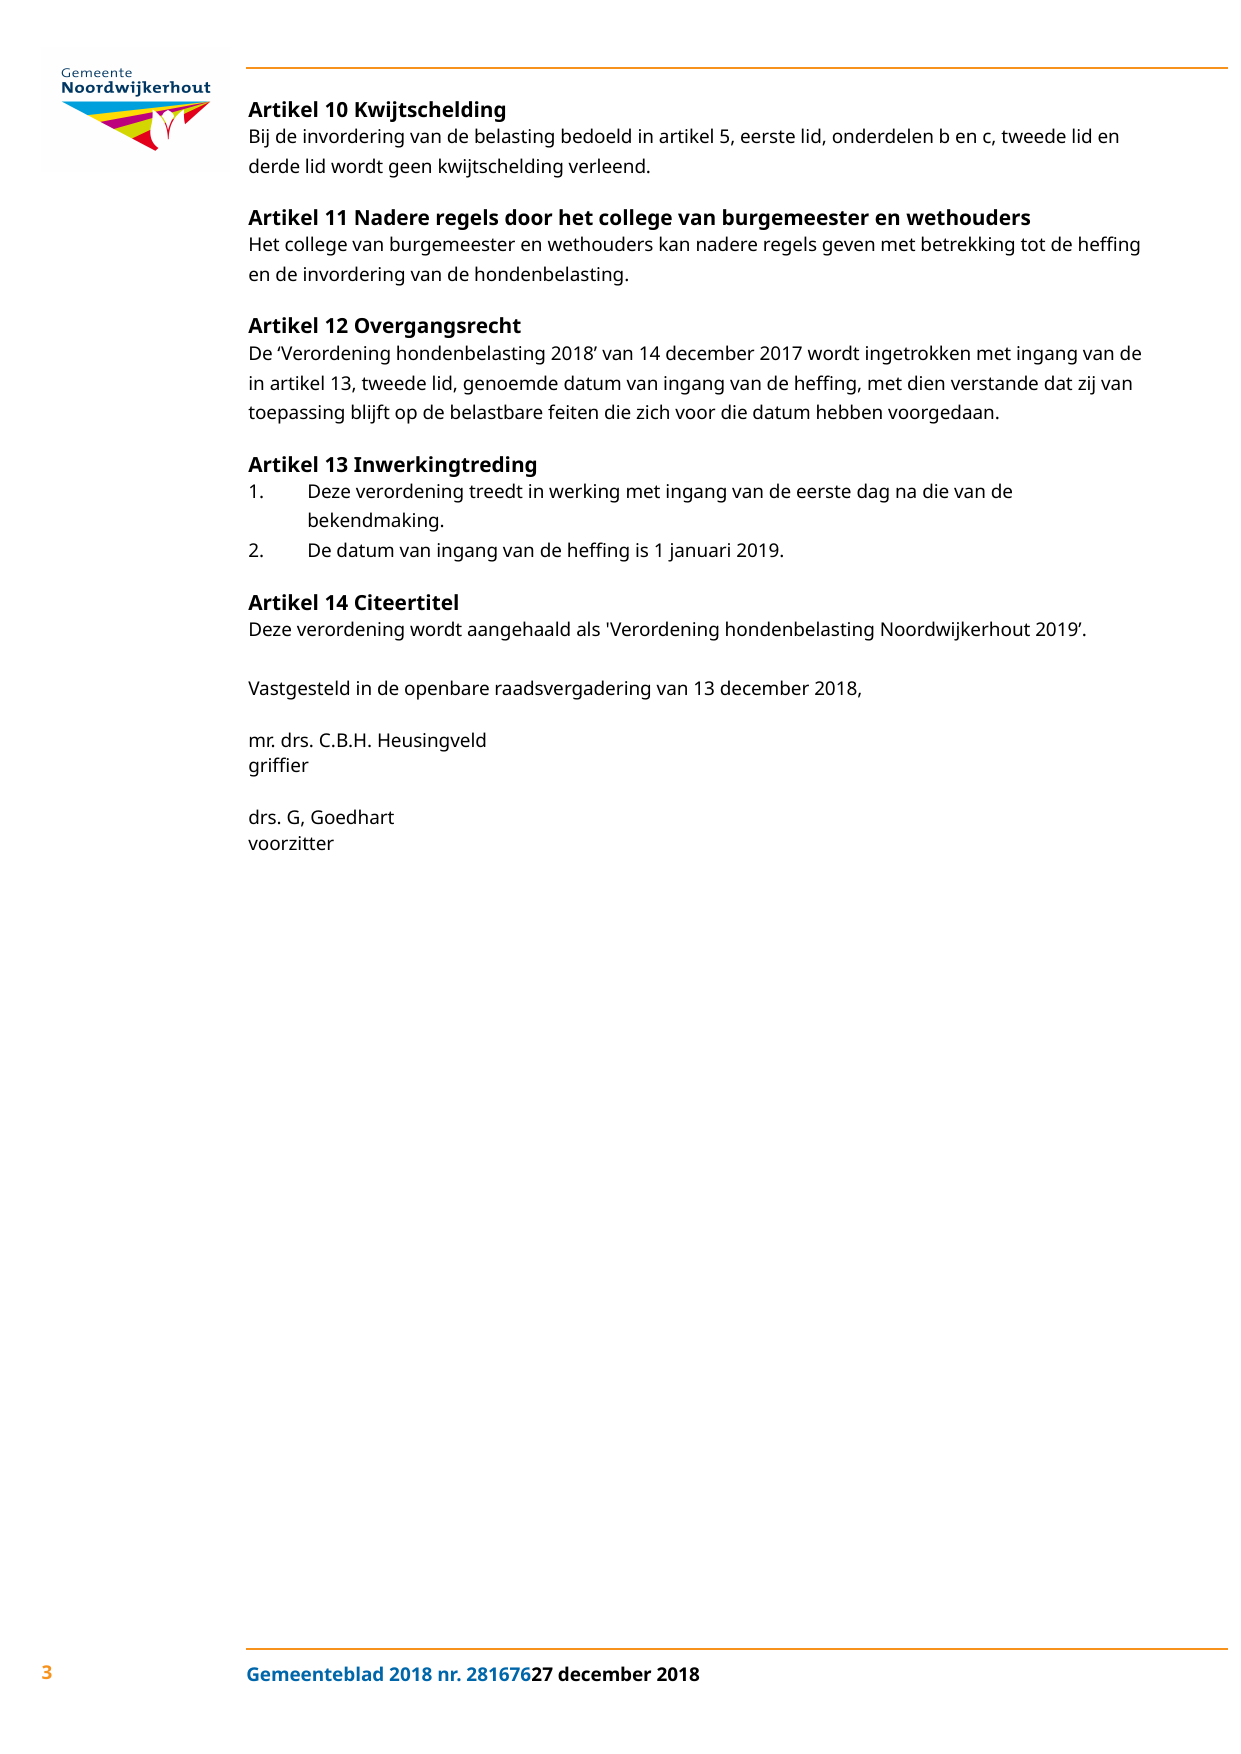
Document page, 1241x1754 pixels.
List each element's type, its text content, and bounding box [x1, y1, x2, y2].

list Deze verordening treedt in werking met ingang van de eerste dag na die van de bekendmaking. [248, 478, 1152, 533]
text voorzitter [248, 830, 1152, 855]
text Deze verordening wordt aangehaald als 'Verordening hondenbelasting Noordwijkerhout 2019’. [248, 616, 1152, 642]
picture [41, 47, 231, 172]
text Artikel 13 Inwerkingtreding [248, 450, 1152, 478]
list De datum van ingang van de heffing is 1 januari 2019. [248, 537, 1152, 563]
text drs. G, Goedhart [248, 804, 1152, 830]
text Bij de invordering van de belasting bedoeld in artikel 5, eerste lid, onderdelen b en c, tweede lid en derde lid wordt geen kwijtschelding verleend. [248, 123, 1152, 178]
text Vastgesteld in de openbare raadsvergadering van 13 december 2018, [248, 675, 1152, 701]
text mr. drs. C.B.H. Heusingveld [248, 727, 1152, 752]
text De ‘Verordening hondenbelasting 2018’ van 14 december 2017 wordt ingetrokken met ingang van de in artikel 13, tweede lid, genoemde datum van ingang van de heffing, met dien verstande dat zij van toepassing blijft op de belastbare feiten die zich voor die datum hebben voorgedaan. [248, 340, 1152, 425]
text Artikel 12 Overgangsrecht [248, 312, 1152, 340]
text griffier [248, 752, 1152, 778]
text Artikel 11 Nadere regels door het college van burgemeester en wethouders [248, 203, 1152, 232]
text Het college van burgemeester en wethouders kan nadere regels geven met betrekking tot de heffing en de invordering van de hondenbelasting. [248, 232, 1152, 287]
text Artikel 14 Citeertitel [248, 588, 1152, 616]
text Artikel 10 Kwijtschelding [248, 95, 1152, 123]
